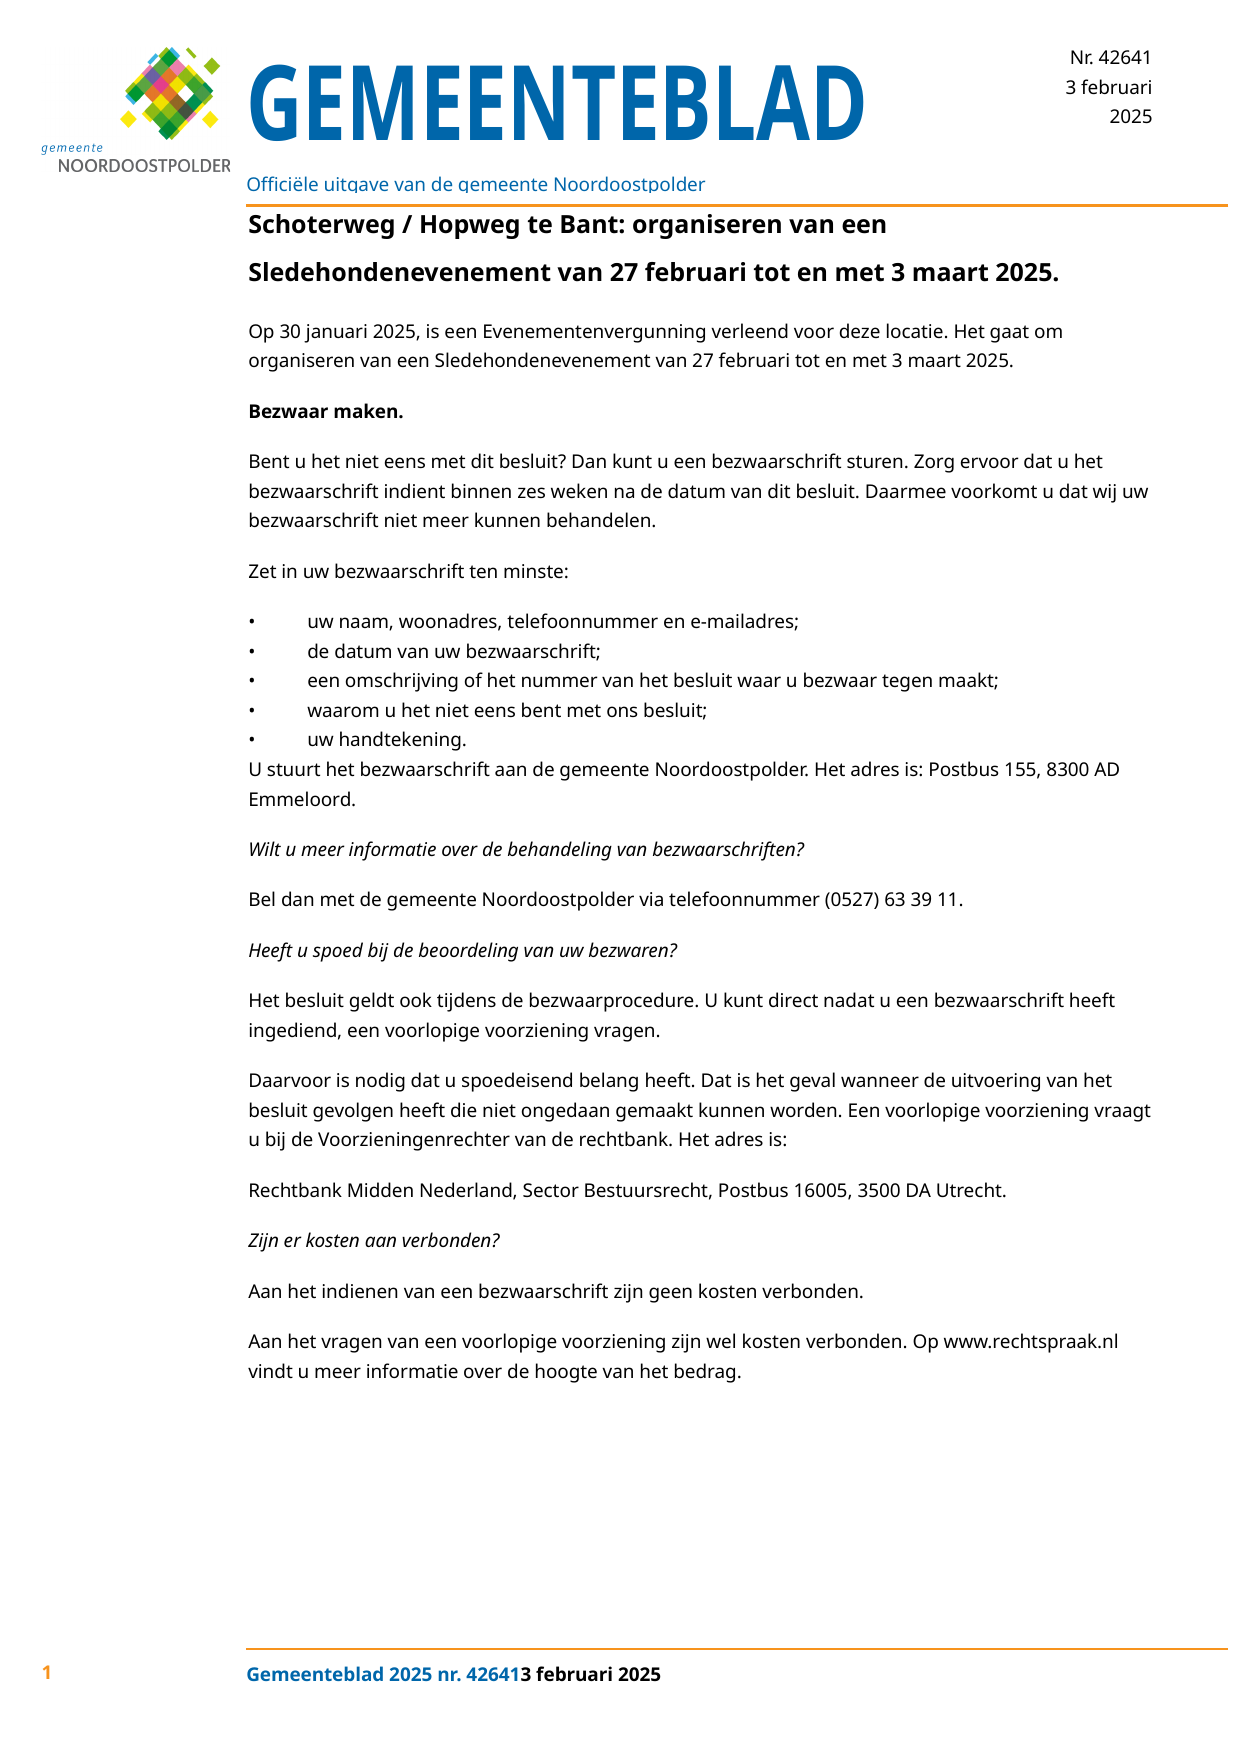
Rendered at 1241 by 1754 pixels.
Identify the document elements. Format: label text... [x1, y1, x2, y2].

text U stuurt het bezwaarschrift aan de gemeente Noordoostpolder. Het adres is: Postbus 155, 8300 AD Emmeloord. [248, 756, 1152, 812]
text Zijn er kosten aan verbonden? [248, 1227, 1152, 1253]
list uw handtekening. [248, 727, 1152, 752]
text Heeft u spoed bij de beoordeling van uw bezwaren? [248, 937, 1152, 963]
list uw naam, woonadres, telefoonnummer en e-mailadres; [248, 608, 1152, 634]
picture [41, 47, 231, 172]
text Aan het indienen van een bezwaarschrift zijn geen kosten verbonden. [248, 1278, 1152, 1304]
text Bel dan met de gemeente Noordoostpolder via telefoonnummer (0527) 63 39 11. [248, 887, 1152, 912]
text Bezwaar maken. [248, 398, 1152, 424]
list een omschrijving of het nummer van het besluit waar u bezwaar tegen maakt; [248, 667, 1152, 693]
text Op 30 januari 2025, is een Evenementenvergunning verleend voor deze locatie. Het gaat om organiseren van een Sledehondenevenement van 27 februari tot en met 3 maart 2025. [248, 318, 1152, 373]
list waarom u het niet eens bent met ons besluit; [248, 697, 1152, 723]
text Het besluit geldt ook tijdens de bezwaarprocedure. U kunt direct nadat u een bezwaarschrift heeft ingediend, een voorlopige voorziening vragen. [248, 987, 1152, 1043]
text Aan het vragen van een voorlopige voorziening zijn wel kosten verbonden. Op www.rechtspraak.nl vindt u meer informatie over de hoogte van het bedrag. [248, 1328, 1152, 1384]
text Rechtbank Midden Nederland, Sector Bestuursrecht, Postbus 16005, 3500 DA Utrecht. [248, 1177, 1152, 1203]
text Daarvoor is nodig dat u spoedeisend belang heeft. Dat is het geval wanneer de uitvoering van het besluit gevolgen heeft die niet ongedaan gemaakt kunnen worden. Een voorlopige voorziening vraagt u bij de Voorzieningenrechter van de rechtbank. Het adres is: [248, 1067, 1152, 1152]
text Zet in uw bezwaarschrift ten minste: [248, 558, 1152, 584]
text Schoterweg / Hopweg te Bant: organiseren van een Sledehondenevenement van 27 februari tot en met 3 maart 2025. [248, 207, 1152, 288]
text Bent u het niet eens met dit besluit? Dan kunt u een bezwaarschrift sturen. Zorg ervoor dat u het bezwaarschrift indient binnen zes weken na de datum van dit besluit. Daarmee voorkomt u dat wij uw bezwaarschrift niet meer kunnen behandelen. [248, 448, 1152, 533]
text Wilt u meer informatie over de behandeling van bezwaarschriften? [248, 836, 1152, 862]
list de datum van uw bezwaarschrift; [248, 638, 1152, 664]
